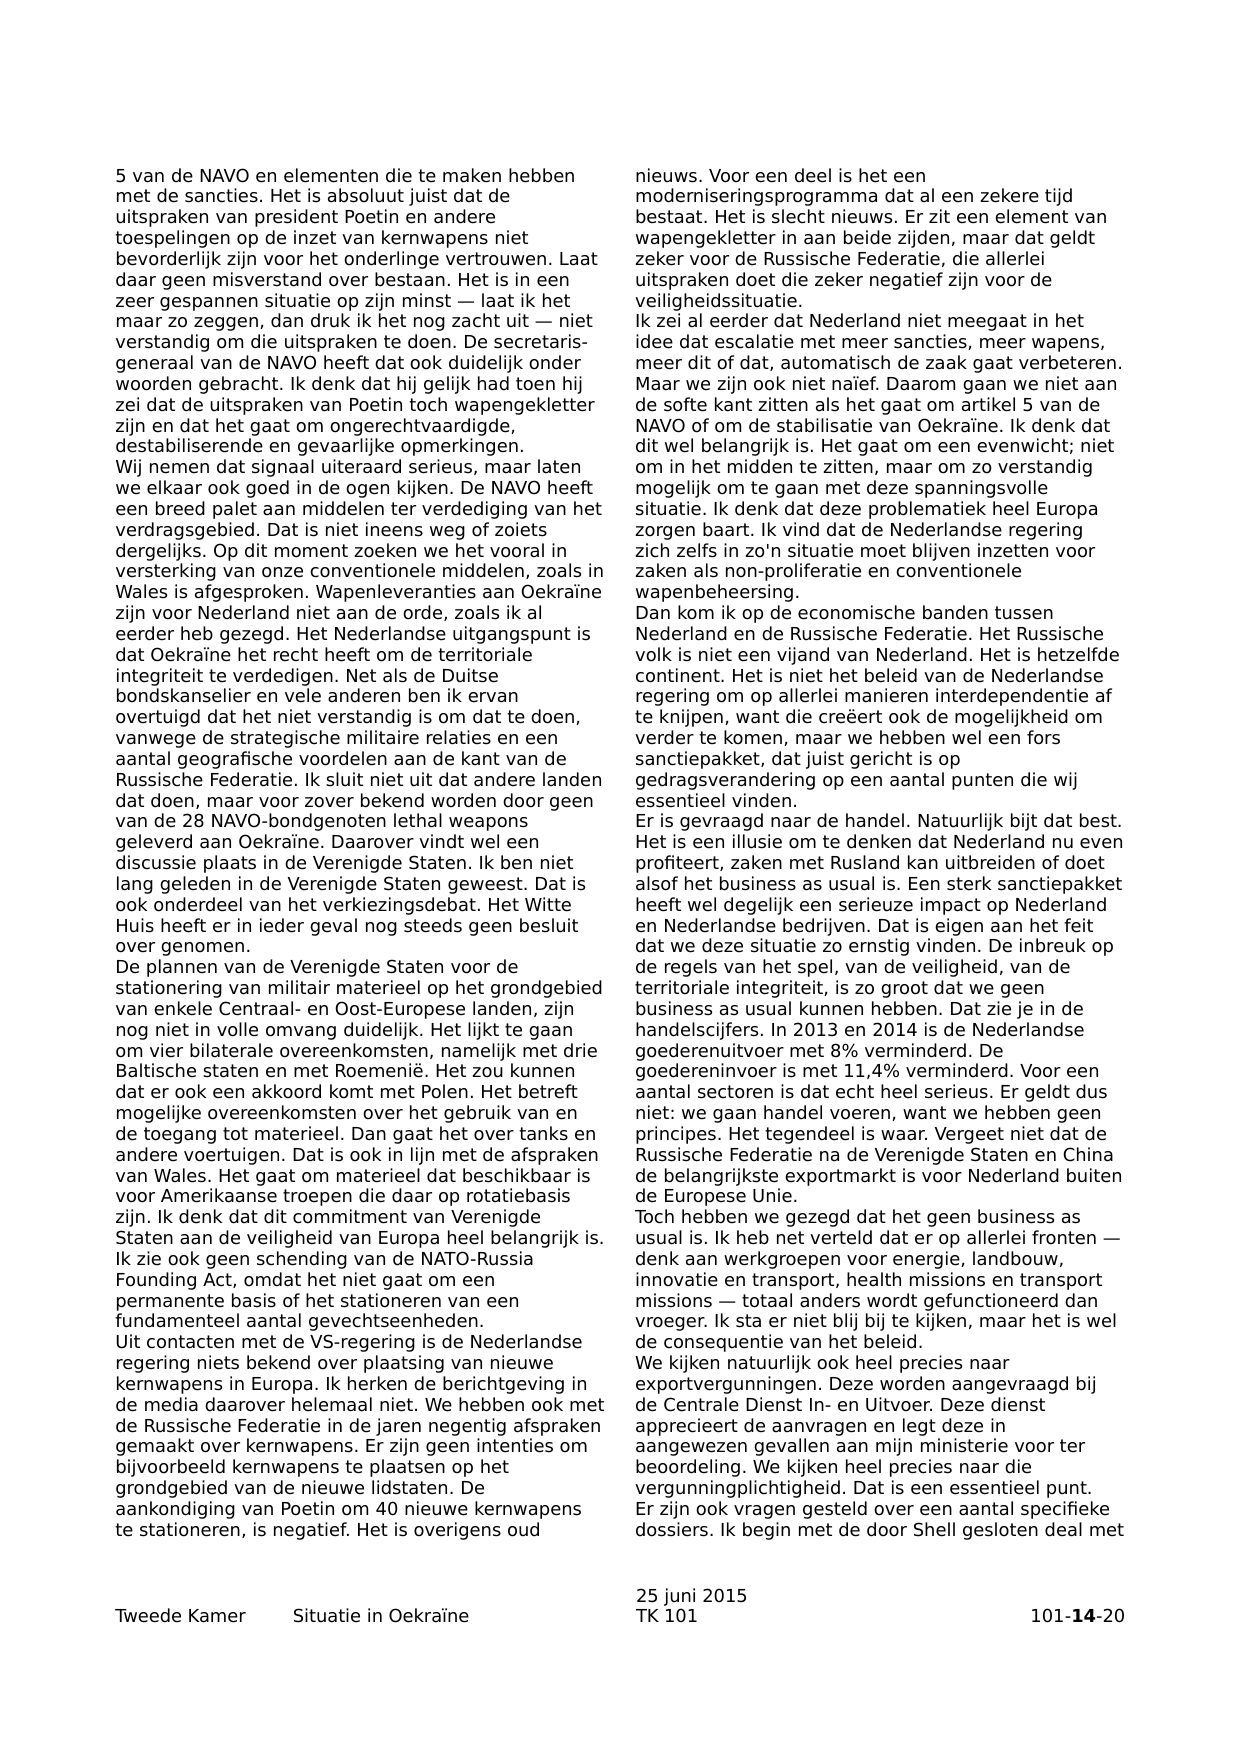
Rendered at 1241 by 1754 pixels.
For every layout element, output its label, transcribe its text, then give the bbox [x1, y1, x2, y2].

text Uit contacten met de VS-regering is de Nederlandse regering niets bekend over plaatsing van nieuwe kernwapens in Europa. Ik herken de berichtgeving in de media daarover helemaal niet. We hebben ook met de Russische Federatie in de jaren negentig afspraken gemaakt over kernwapens. Er zijn geen intenties om bijvoorbeeld kernwapens te plaatsen op het grondgebied van de nieuwe lidstaten. De aankondiging van Poetin om 40 nieuwe kernwapens te stationeren, is negatief. Het is overigens oud [115, 1332, 605, 1540]
text nieuws. Voor een deel is het een moderniseringsprogramma dat al een zekere tijd bestaat. Het is slecht nieuws. Er zit een element van wapengekletter in aan beide zijden, maar dat geldt zeker voor de Russische Federatie, die allerlei uitspraken doet die zeker negatief zijn voor de veiligheidssituatie. [635, 165, 1125, 311]
text Ik zei al eerder dat Nederland niet meegaat in het idee dat escalatie met meer sancties, meer wapens, meer dit of dat, automatisch de zaak gaat verbeteren. Maar we zijn ook niet naïef. Daarom gaan we niet aan de softe kant zitten als het gaat om artikel 5 van de NAVO of om de stabilisatie van Oekraïne. Ik denk dat dit wel belangrijk is. Het gaat om een evenwicht; niet om in het midden te zitten, maar om zo verstandig mogelijk om te gaan met deze spanningsvolle situatie. Ik denk dat deze problematiek heel Europa zorgen baart. Ik vind dat de Nederlandse regering zich zelfs in zo'n situatie moet blijven inzetten voor zaken als non-proliferatie en conventionele wapenbeheersing. [635, 311, 1125, 603]
text 5 van de NAVO en elementen die te maken hebben met de sancties. Het is absoluut juist dat de uitspraken van president Poetin en andere toespelingen op de inzet van kernwapens niet bevorderlijk zijn voor het onderlinge vertrouwen. Laat daar geen misverstand over bestaan. Het is in een zeer gespannen situatie op zijn minst — laat ik het maar zo zeggen, dan druk ik het nog zacht uit — niet verstandig om die uitspraken te doen. De secretaris-generaal van de NAVO heeft dat ook duidelijk onder woorden gebracht. Ik denk dat hij gelijk had toen hij zei dat de uitspraken van Poetin toch wapengekletter zijn en dat het gaat om ongerechtvaardigde, destabiliserende en gevaarlijke opmerkingen. [115, 165, 605, 457]
text Dan kom ik op de economische banden tussen Nederland en de Russische Federatie. Het Russische volk is niet een vijand van Nederland. Het is hetzelfde continent. Het is niet het beleid van de Nederlandse regering om op allerlei manieren interdependentie af te knijpen, want die creëert ook de mogelijkheid om verder te komen, maar we hebben wel een fors sanctiepakket, dat juist gericht is op gedragsverandering op een aantal punten die wij essentieel vinden. [635, 603, 1125, 811]
text Er zijn ook vragen gesteld over een aantal specifieke dossiers. Ik begin met de door Shell gesloten deal met [635, 1499, 1125, 1540]
text Er is gevraagd naar de handel. Natuurlijk bijt dat best. Het is een illusie om te denken dat Nederland nu even profiteert, zaken met Rusland kan uitbreiden of doet alsof het business as usual is. Een sterk sanctiepakket heeft wel degelijk een serieuze impact op Nederland en Nederlandse bedrijven. Dat is eigen aan het feit dat we deze situatie zo ernstig vinden. De inbreuk op de regels van het spel, van de veiligheid, van de territoriale integriteit, is zo groot dat we geen business as usual kunnen hebben. Dat zie je in de handelscijfers. In 2013 en 2014 is de Nederlandse goederenuitvoer met 8% verminderd. De goedereninvoer is met 11,4% verminderd. Voor een aantal sectoren is dat echt heel serieus. Er geldt dus niet: we gaan handel voeren, want we hebben geen principes. Het tegendeel is waar. Vergeet niet dat de Russische Federatie na de Verenigde Staten en China de belangrijkste exportmarkt is voor Nederland buiten de Europese Unie. [635, 811, 1125, 1207]
text De plannen van de Verenigde Staten voor de stationering van militair materieel op het grondgebied van enkele Centraal- en Oost-Europese landen, zijn nog niet in volle omvang duidelijk. Het lijkt te gaan om vier bilaterale overeenkomsten, namelijk met drie Baltische staten en met Roemenië. Het zou kunnen dat er ook een akkoord komt met Polen. Het betreft mogelijke overeenkomsten over het gebruik van en de toegang tot materieel. Dan gaat het over tanks en andere voertuigen. Dat is ook in lijn met de afspraken van Wales. Het gaat om materieel dat beschikbaar is voor Amerikaanse troepen die daar op rotatiebasis zijn. Ik denk dat dit commitment van Verenigde Staten aan de veiligheid van Europa heel belangrijk is. Ik zie ook geen schending van de NATO-Russia Founding Act, omdat het niet gaat om een permanente basis of het stationeren van een fundamenteel aantal gevechtseenheden. [115, 957, 605, 1332]
text We kijken natuurlijk ook heel precies naar exportvergunningen. Deze worden aangevraagd bij de Centrale Dienst In- en Uitvoer. Deze dienst apprecieert de aanvragen en legt deze in aangewezen gevallen aan mijn ministerie voor ter beoordeling. We kijken heel precies naar die vergunningplichtigheid. Dat is een essentieel punt. [635, 1353, 1125, 1499]
text Toch hebben we gezegd dat het geen business as usual is. Ik heb net verteld dat er op allerlei fronten — denk aan werkgroepen voor energie, landbouw, innovatie en transport, health missions en transport missions — totaal anders wordt gefunctioneerd dan vroeger. Ik sta er niet blij bij te kijken, maar het is wel de consequentie van het beleid. [635, 1207, 1125, 1353]
text Wij nemen dat signaal uiteraard serieus, maar laten we elkaar ook goed in de ogen kijken. De NAVO heeft een breed palet aan middelen ter verdediging van het verdragsgebied. Dat is niet ineens weg of zoiets dergelijks. Op dit moment zoeken we het vooral in versterking van onze conventionele middelen, zoals in Wales is afgesproken. Wapenleveranties aan Oekraïne zijn voor Nederland niet aan de orde, zoals ik al eerder heb gezegd. Het Nederlandse uitgangspunt is dat Oekraïne het recht heeft om de territoriale integriteit te verdedigen. Net als de Duitse bondskanselier en vele anderen ben ik ervan overtuigd dat het niet verstandig is om dat te doen, vanwege de strategische militaire relaties en een aantal geografische voordelen aan de kant van de Russische Federatie. Ik sluit niet uit dat andere landen dat doen, maar voor zover bekend worden door geen van de 28 NAVO-bondgenoten lethal weapons geleverd aan Oekraïne. Daarover vindt wel een discussie plaats in de Verenigde Staten. Ik ben niet lang geleden in de Verenigde Staten geweest. Dat is ook onderdeel van het verkiezingsdebat. Het Witte Huis heeft er in ieder geval nog steeds geen besluit over genomen. [115, 457, 605, 957]
